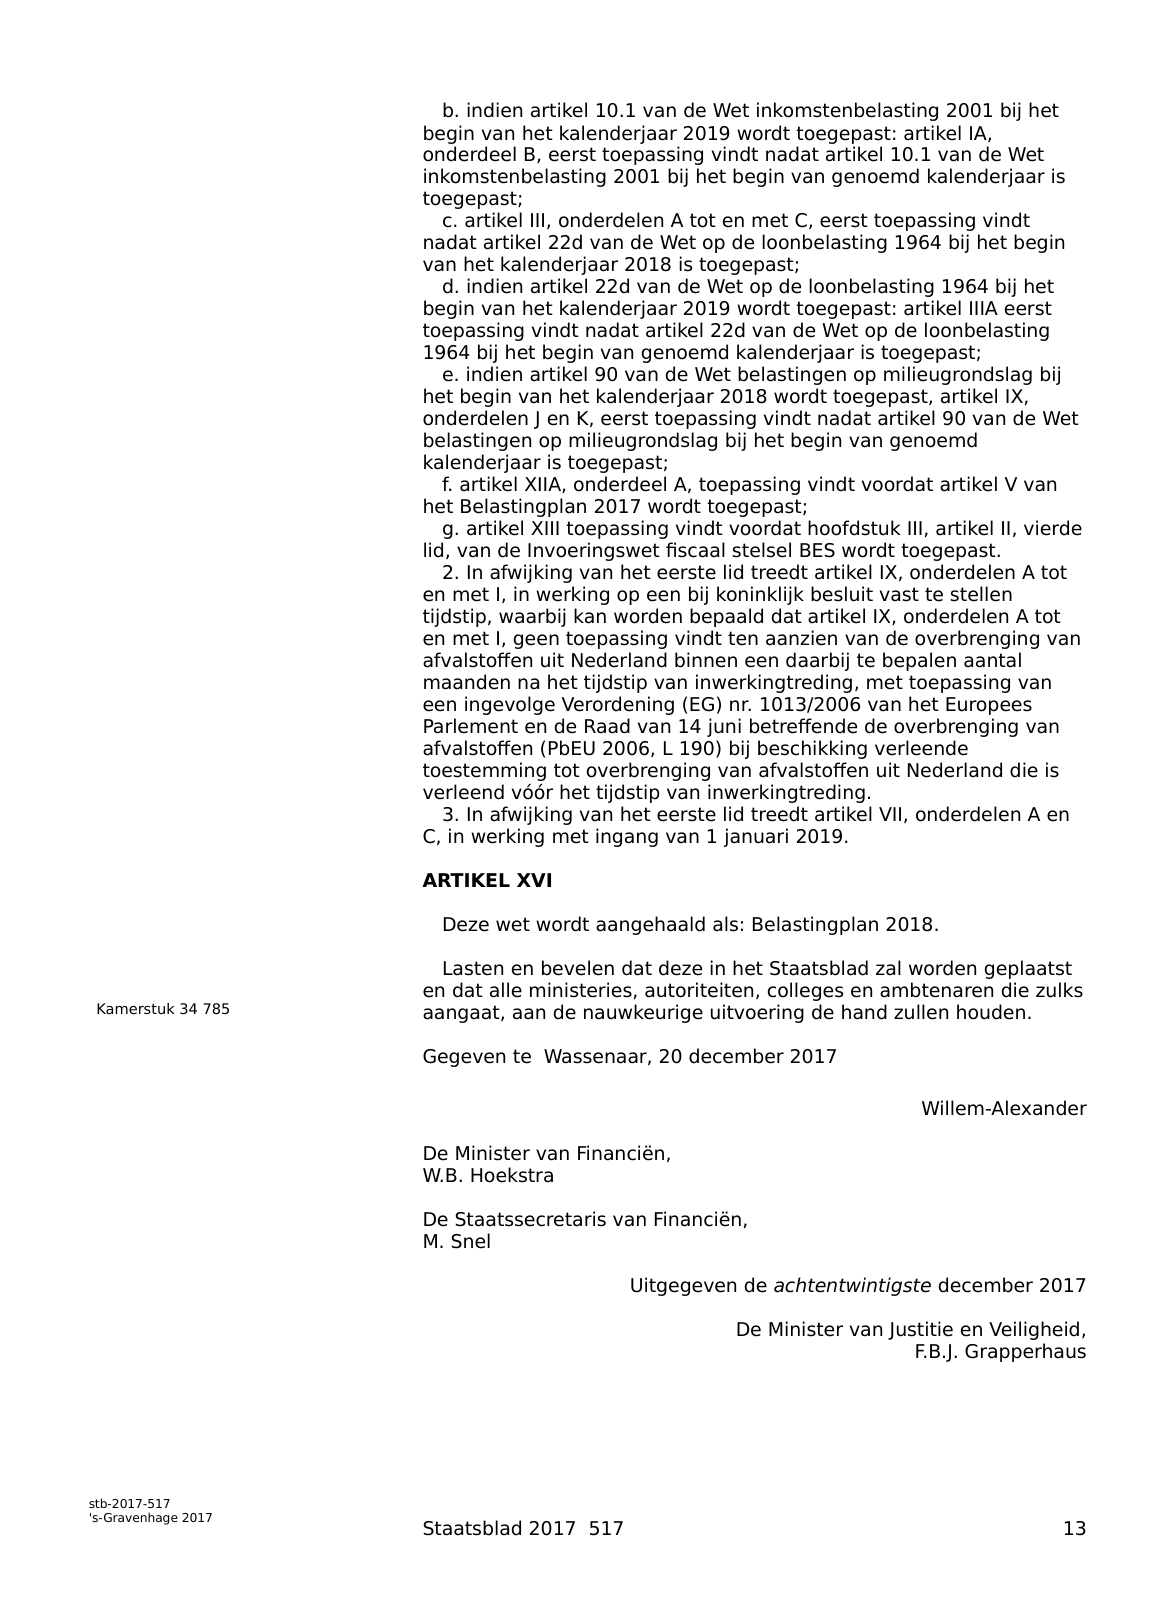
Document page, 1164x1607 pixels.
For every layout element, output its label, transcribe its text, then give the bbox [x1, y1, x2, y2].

text Uitgegeven de achtentwintigste december 2017 [422, 1275, 1087, 1297]
text stb-2017-517 [88, 1497, 323, 1511]
text Willem-Alexander [422, 1098, 1087, 1120]
text Kamerstuk 34 785 [77, 1001, 396, 1018]
text e. indien artikel 90 van de Wet belastingen op milieugrondslag bij het begin van het kalenderjaar 2018 wordt toegepast, artikel IX, onderdelen J en K, eerst toepassing vindt nadat artikel 90 van de Wet belastingen op milieugrondslag bij het begin van genoemd kalenderjaar is toegepast; [422, 364, 1087, 474]
text Gegeven te Wassenaar, 20 december 2017 [422, 1046, 1087, 1068]
text De Staatssecretaris van Financiën, M. Snel [422, 1209, 1087, 1253]
text 's-Gravenhage 2017 [88, 1511, 323, 1525]
text d. indien artikel 22d van de Wet op de loonbelasting 1964 bij het begin van het kalenderjaar 2019 wordt toegepast: artikel IIIA eerst toepassing vindt nadat artikel 22d van de Wet op de loonbelasting 1964 bij het begin van genoemd kalenderjaar is toegepast; [422, 276, 1087, 364]
text Deze wet wordt aangehaald als: Belastingplan 2018. [422, 914, 1087, 936]
text 3. In afwijking van het eerste lid treedt artikel VII, onderdelen A en C, in werking met ingang van 1 januari 2019. [422, 804, 1087, 848]
text f. artikel XIIA, onderdeel A, toepassing vindt voordat artikel V van het Belastingplan 2017 wordt toegepast; [422, 474, 1087, 518]
text Lasten en bevelen dat deze in het Staatsblad zal worden geplaatst en dat alle ministeries, autoriteiten, colleges en ambtenaren die zulks aangaat, aan de nauwkeurige uitvoering de hand zullen houden. [422, 958, 1087, 1024]
subtitle ARTIKEL XVI [422, 870, 1087, 892]
text De Minister van Justitie en Veiligheid, F.B.J. Grapperhaus [422, 1319, 1087, 1363]
text De Minister van Financiën, W.B. Hoekstra [422, 1142, 1087, 1186]
text 2. In afwijking van het eerste lid treedt artikel IX, onderdelen A tot en met I, in werking op een bij koninklijk besluit vast te stellen tijdstip, waarbij kan worden bepaald dat artikel IX, onderdelen A tot en met I, geen toepassing vindt ten aanzien van de overbrenging van afvalstoffen uit Nederland binnen een daarbij te bepalen aantal maanden na het tijdstip van inwerkingtreding, met toepassing van een ingevolge Verordening (EG) nr. 1013/2006 van het Europees Parlement en de Raad van 14 juni betreffende de overbrenging van afvalstoffen (PbEU 2006, L 190) bij beschikking verleende toestemming tot overbrenging van afvalstoffen uit Nederland die is verleend vóór het tijdstip van inwerkingtreding. [422, 562, 1087, 804]
text g. artikel XIII toepassing vindt voordat hoofdstuk III, artikel II, vierde lid, van de Invoeringswet fiscaal stelsel BES wordt toegepast. [422, 518, 1087, 562]
text c. artikel III, onderdelen A tot en met C, eerst toepassing vindt nadat artikel 22d van de Wet op de loonbelasting 1964 bij het begin van het kalenderjaar 2018 is toegepast; [422, 210, 1087, 276]
text b. indien artikel 10.1 van de Wet inkomstenbelasting 2001 bij het begin van het kalenderjaar 2019 wordt toegepast: artikel IA, onderdeel B, eerst toepassing vindt nadat artikel 10.1 van de Wet inkomstenbelasting 2001 bij het begin van genoemd kalenderjaar is toegepast; [422, 100, 1087, 210]
